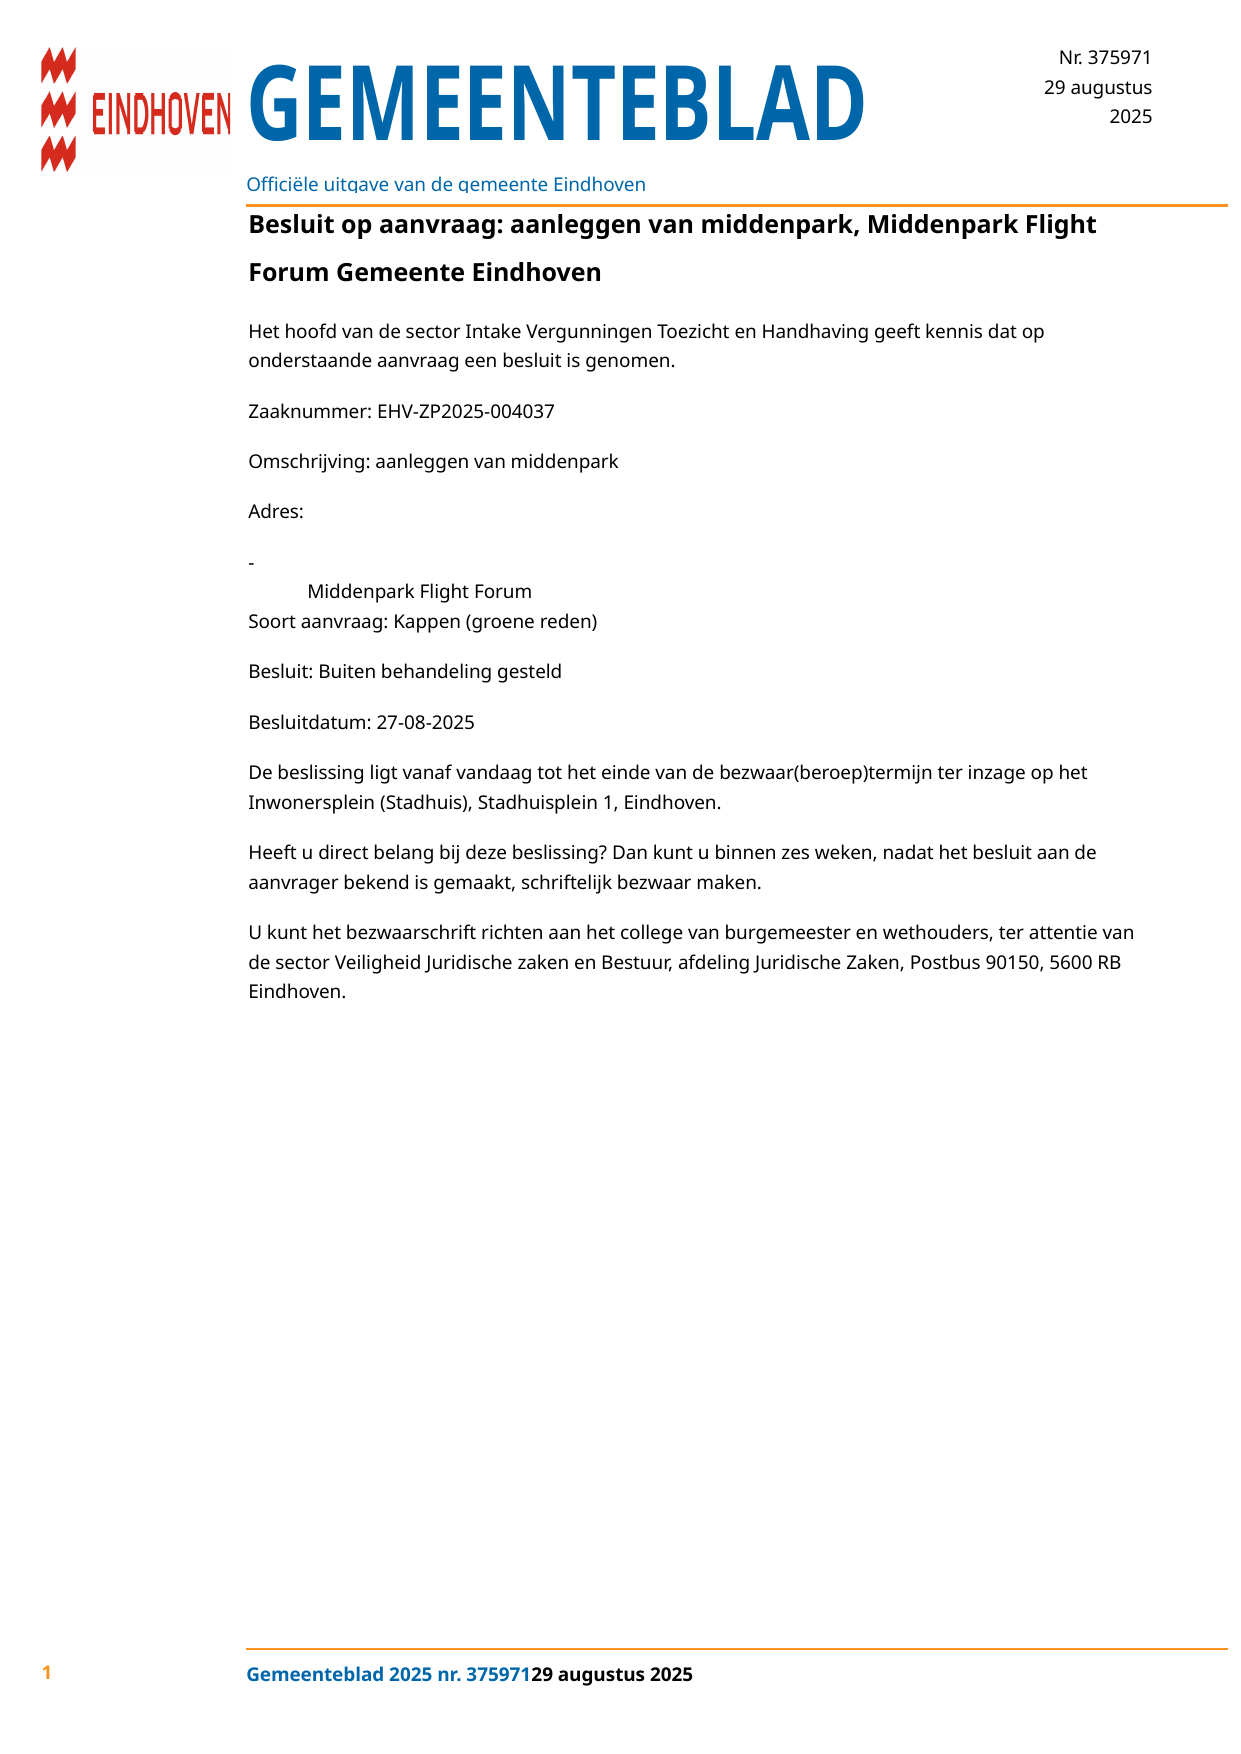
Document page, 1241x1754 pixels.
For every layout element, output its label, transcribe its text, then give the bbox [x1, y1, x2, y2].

text U kunt het bezwaarschrift richten aan het college van burgemeester en wethouders, ter attentie van de sector Veiligheid Juridische zaken en Bestuur, afdeling Juridische Zaken, Postbus 90150, 5600 RB Eindhoven. [248, 919, 1152, 1004]
picture [41, 47, 231, 172]
text Omschrijving: aanleggen van middenpark [248, 448, 1152, 474]
list Middenpark Flight Forum [248, 579, 1152, 604]
text De beslissing ligt vanaf vandaag tot het einde van de bezwaar(beroep)termijn ter inzage op het Inwonersplein (Stadhuis), Stadhuisplein 1, Eindhoven. [248, 759, 1152, 815]
text Besluitdatum: 27-08-2025 [248, 709, 1152, 735]
text Adres: [248, 499, 1152, 524]
text Zaaknummer: EHV-ZP2025-004037 [248, 398, 1152, 424]
text Het hoofd van de sector Intake Vergunningen Toezicht en Handhaving geeft kennis dat op onderstaande aanvraag een besluit is genomen. [248, 318, 1152, 373]
text Soort aanvraag: Kappen (groene reden) [248, 608, 1152, 634]
text Besluit op aanvraag: aanleggen van middenpark, Middenpark Flight Forum Gemeente Eindhoven [248, 207, 1152, 288]
text Besluit: Buiten behandeling gesteld [248, 659, 1152, 684]
text Heeft u direct belang bij deze beslissing? Dan kunt u binnen zes weken, nadat het besluit aan de aanvrager bekend is gemaakt, schriftelijk bezwaar maken. [248, 839, 1152, 895]
